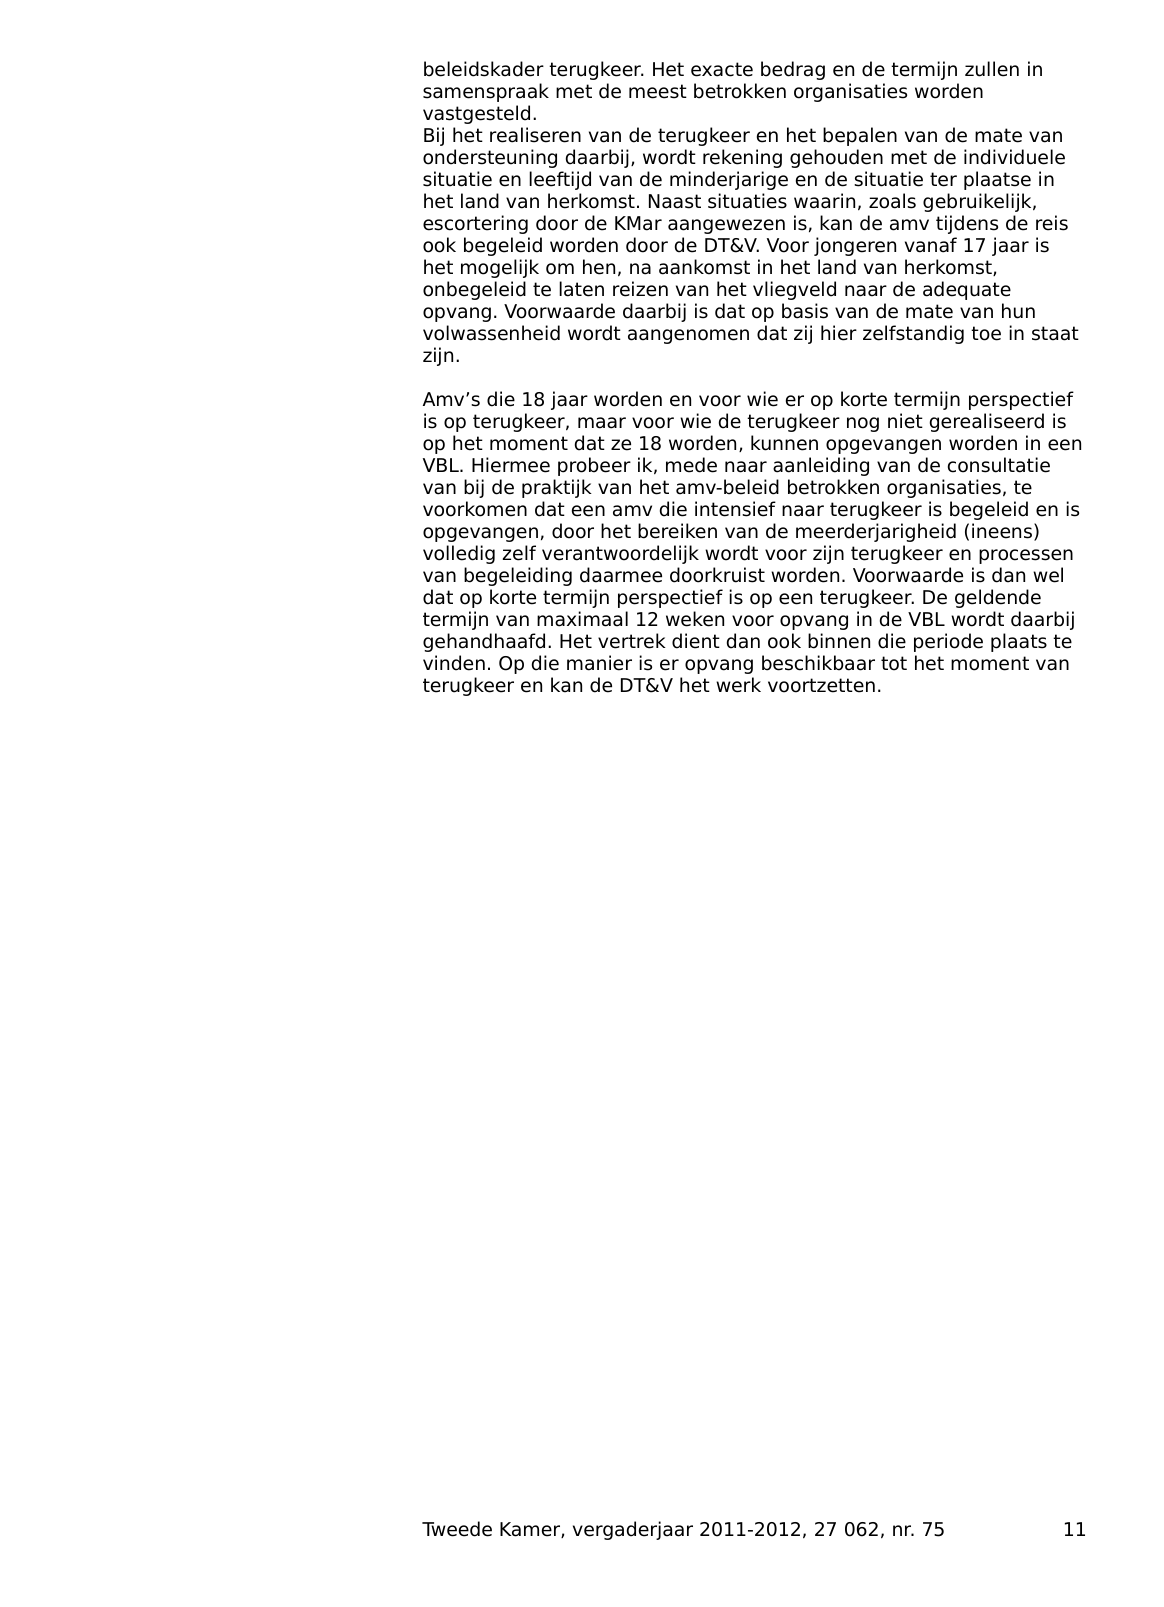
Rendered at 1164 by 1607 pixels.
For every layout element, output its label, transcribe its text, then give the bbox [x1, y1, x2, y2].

text beleidskader terugkeer. Het exacte bedrag en de termijn zullen in samenspraak met de meest betrokken organisaties worden vastgesteld. [422, 59, 1087, 125]
text Bij het realiseren van de terugkeer en het bepalen van de mate van ondersteuning daarbij, wordt rekening gehouden met de individuele situatie en leeftijd van de minderjarige en de situatie ter plaatse in het land van herkomst. Naast situaties waarin, zoals gebruikelijk, escortering door de KMar aangewezen is, kan de amv tijdens de reis ook begeleid worden door de DT&V. Voor jongeren vanaf 17 jaar is het mogelijk om hen, na aankomst in het land van herkomst, onbegeleid te laten reizen van het vliegveld naar de adequate opvang. Voorwaarde daarbij is dat op basis van de mate van hun volwassenheid wordt aangenomen dat zij hier zelfstandig toe in staat zijn. [422, 125, 1087, 367]
text Amv’s die 18 jaar worden en voor wie er op korte termijn perspectief is op terugkeer, maar voor wie de terugkeer nog niet gerealiseerd is op het moment dat ze 18 worden, kunnen opgevangen worden in een VBL. Hiermee probeer ik, mede naar aanleiding van de consultatie van bij de praktijk van het amv-beleid betrokken organisaties, te voorkomen dat een amv die intensief naar terugkeer is begeleid en is opgevangen, door het bereiken van de meerderjarigheid (ineens) volledig zelf verantwoordelijk wordt voor zijn terugkeer en processen van begeleiding daarmee doorkruist worden. Voorwaarde is dan wel dat op korte termijn perspectief is op een terugkeer. De geldende termijn van maximaal 12 weken voor opvang in de VBL wordt daarbij gehandhaafd. Het vertrek dient dan ook binnen die periode plaats te vinden. Op die manier is er opvang beschikbaar tot het moment van terugkeer en kan de DT&V het werk voortzetten. [422, 389, 1087, 697]
